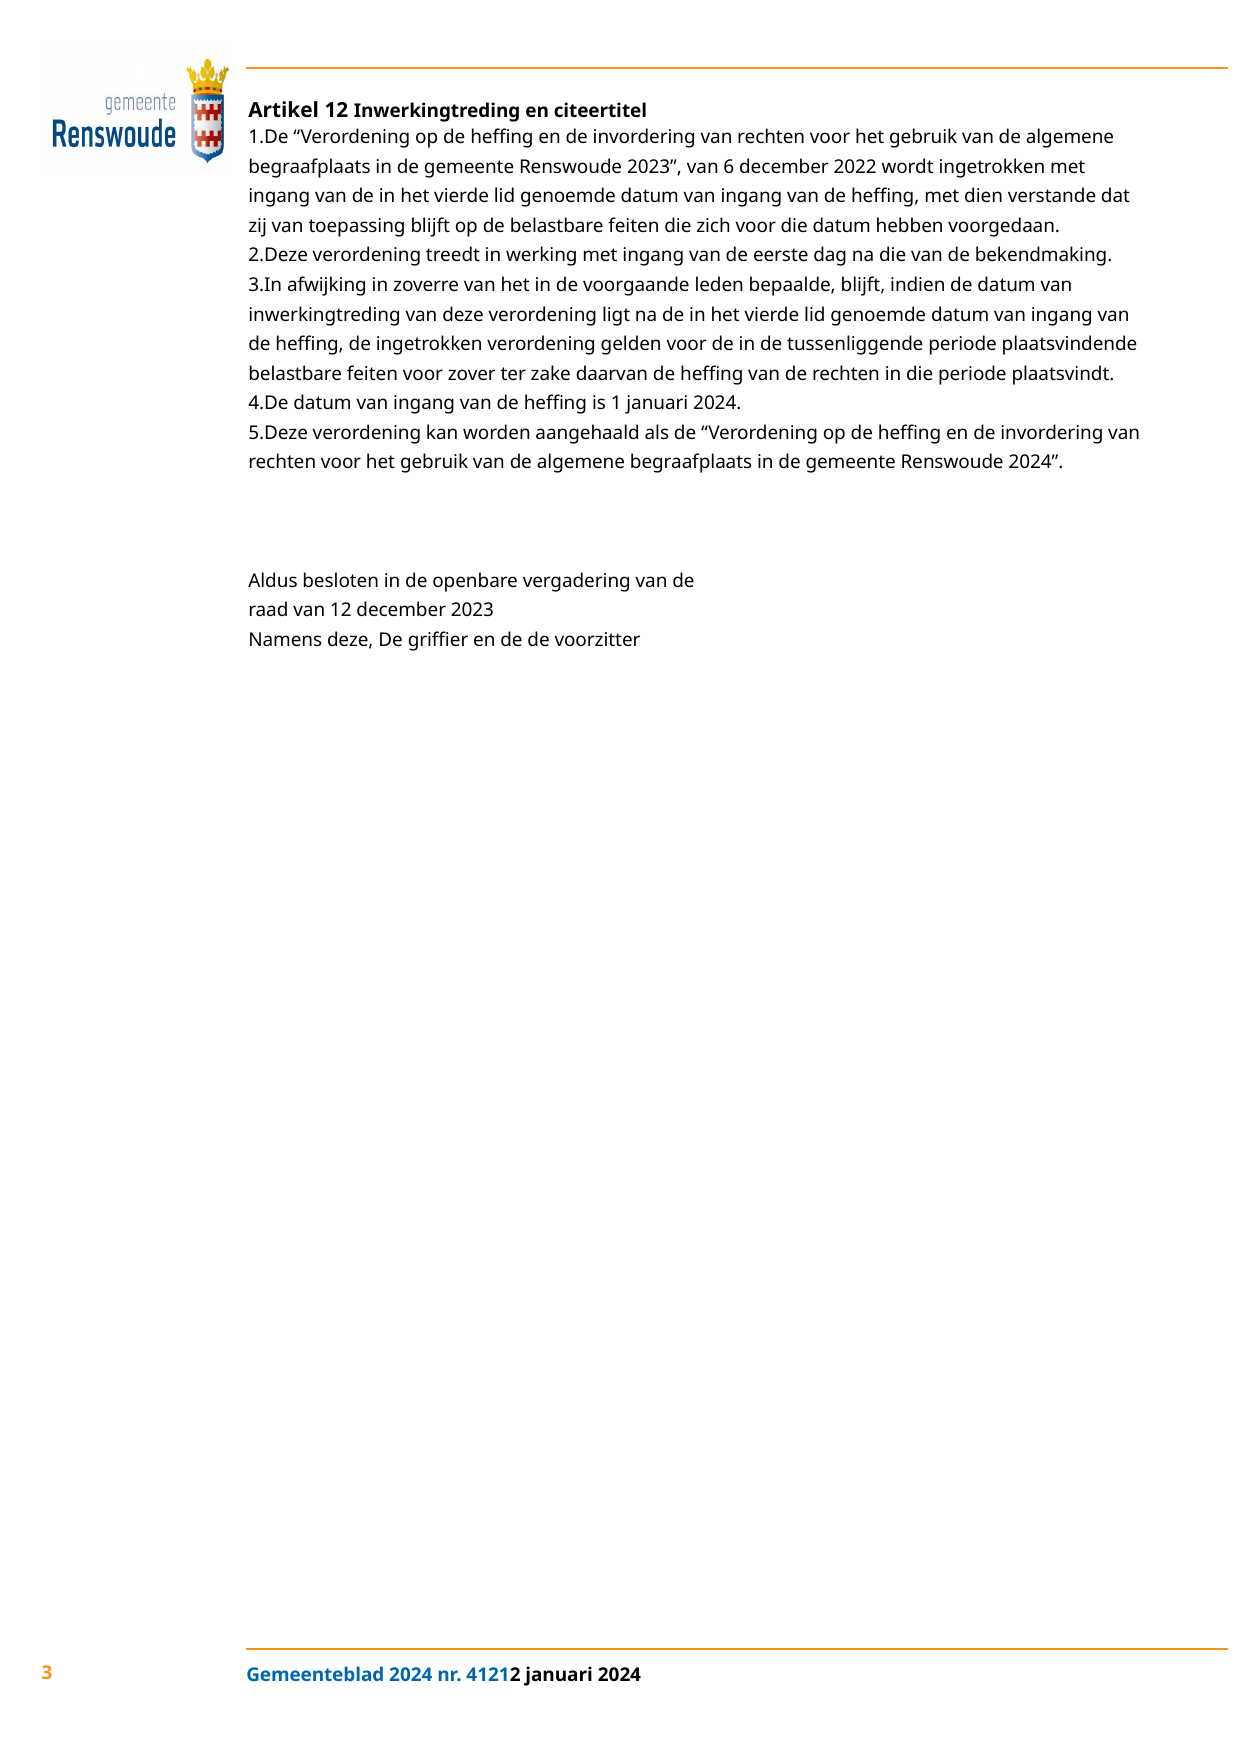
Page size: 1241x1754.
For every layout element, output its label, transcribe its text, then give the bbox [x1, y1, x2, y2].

text Namens deze, De griffier en de de voorzitter [248, 626, 1152, 652]
text 5.Deze verordening kan worden aangehaald als de “Verordening op de heffing en de invordering van rechten voor het gebruik van de algemene begraafplaats in de gemeente Renswoude 2024”. [248, 419, 1152, 474]
text raad van 12 december 2023 [248, 597, 1152, 622]
text Artikel 12 Inwerkingtreding en citeertitel [248, 95, 1152, 123]
text 3.In afwijking in zoverre van het in de voorgaande leden bepaalde, blijft, indien de datum van inwerkingtreding van deze verordening ligt na de in het vierde lid genoemde datum van ingang van de heffing, de ingetrokken verordening gelden voor de in de tussenliggende periode plaatsvindende belastbare feiten voor zover ter zake daarvan de heffing van de rechten in die periode plaatsvindt. [248, 271, 1152, 386]
text 1.De “Verordening op de heffing en de invordering van rechten voor het gebruik van de algemene begraafplaats in de gemeente Renswoude 2023”, van 6 december 2022 wordt ingetrokken met ingang van de in het vierde lid genoemde datum van ingang van de heffing, met dien verstande dat zij van toepassing blijft op de belastbare feiten die zich voor die datum hebben voorgedaan. [248, 123, 1152, 238]
text Aldus besloten in de openbare vergadering van de [248, 567, 1152, 593]
text 2.Deze verordening treedt in werking met ingang van de eerste dag na die van de bekendmaking. [248, 242, 1152, 267]
picture [41, 47, 231, 172]
text 4.De datum van ingang van de heffing is 1 januari 2024. [248, 389, 1152, 415]
